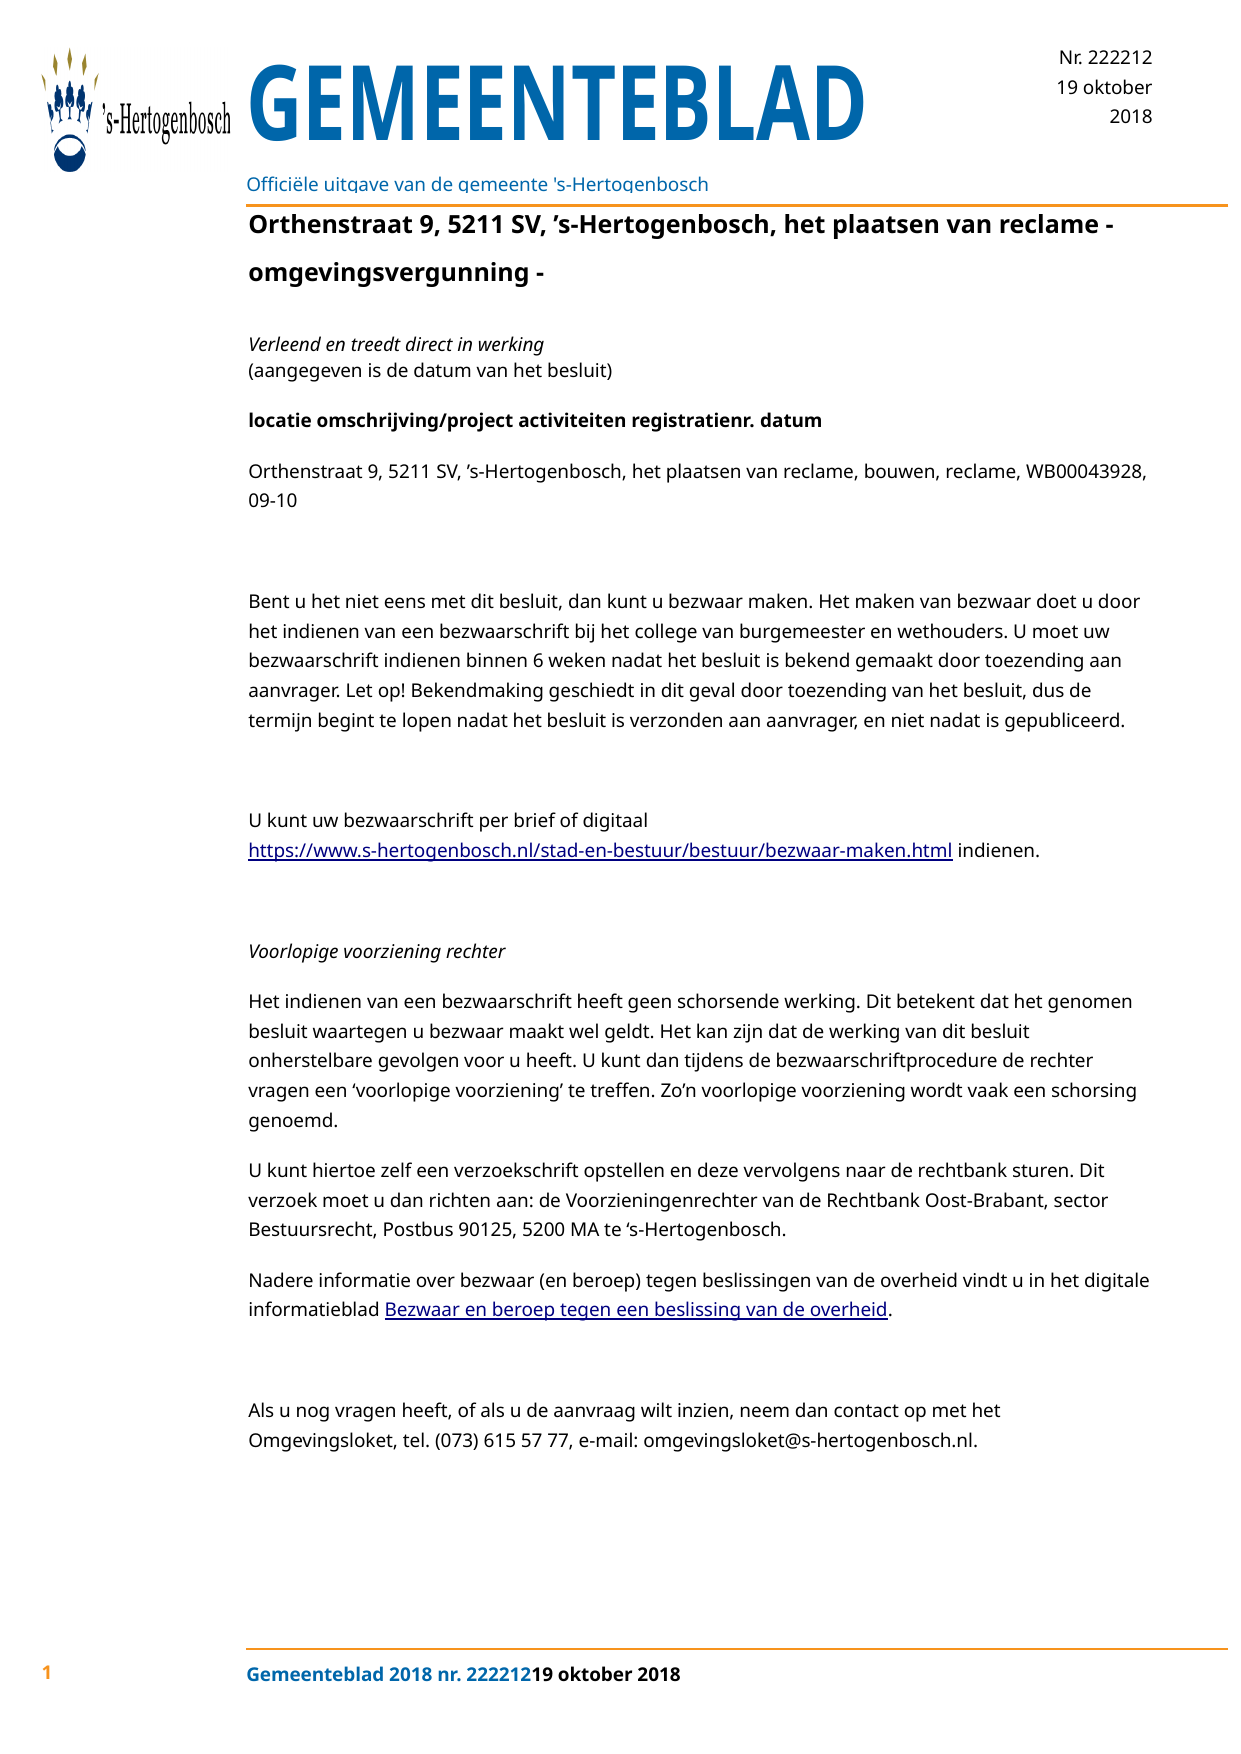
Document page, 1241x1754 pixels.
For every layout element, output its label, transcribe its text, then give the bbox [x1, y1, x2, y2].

text locatie omschrijving/project activiteiten registratienr. datum [248, 408, 1152, 433]
text Voorlopige voorziening rechter [248, 938, 1152, 964]
text Orthenstraat 9, 5211 SV, ’s-Hertogenbosch, het plaatsen van reclame - omgevingsvergunning - [248, 207, 1152, 288]
text U kunt uw bezwaarschrift per brief of digitaal https://www.s-hertogenbosch.nl/stad-en-bestuur/bestuur/bezwaar-maken.html indienen. [248, 808, 1152, 863]
picture [41, 47, 231, 172]
text Bent u het niet eens met dit besluit, dan kunt u bezwaar maken. Het maken van bezwaar doet u door het indienen van een bezwaarschrift bij het college van burgemeester en wethouders. U moet uw bezwaarschrift indienen binnen 6 weken nadat het besluit is bekend gemaakt door toezending aan aanvrager. Let op! Bekendmaking geschiedt in dit geval door toezending van het besluit, dus de termijn begint te lopen nadat het besluit is verzonden aan aanvrager, en niet nadat is gepubliceerd. [248, 588, 1152, 732]
text Orthenstraat 9, 5211 SV, ’s-Hertogenbosch, het plaatsen van reclame, bouwen, reclame, WB00043928, 09-10 [248, 458, 1152, 513]
text U kunt hiertoe zelf een verzoekschrift opstellen en deze vervolgens naar de rechtbank sturen. Dit verzoek moet u dan richten aan: de Voorzieningenrechter van de Rechtbank Oost-Brabant, sector Bestuursrecht, Postbus 90125, 5200 MA te ‘s-Hertogenbosch. [248, 1157, 1152, 1242]
text Het indienen van een bezwaarschrift heeft geen schorsende werking. Dit betekent dat het genomen besluit waartegen u bezwaar maakt wel geldt. Het kan zijn dat de werking van dit besluit onherstelbare gevolgen voor u heeft. U kunt dan tijdens de bezwaarschriftprocedure de rechter vragen een ‘voorlopige voorziening’ te treffen. Zo’n voorlopige voorziening wordt vaak een schorsing genoemd. [248, 988, 1152, 1132]
text Nadere informatie over bezwaar (en beroep) tegen beslissingen van de overheid vindt u in het digitale informatieblad Bezwaar en beroep tegen een beslissing van de overheid. [248, 1267, 1152, 1322]
text Verleend en treedt direct in werking [248, 331, 1152, 357]
text Als u nog vragen heeft, of als u de aanvraag wilt inzien, neem dan contact op met het Omgevingsloket, tel. (073) 615 57 77, e-mail: omgevingsloket@s-hertogenbosch.nl. [248, 1397, 1152, 1452]
text (aangegeven is de datum van het besluit) [248, 357, 1152, 383]
